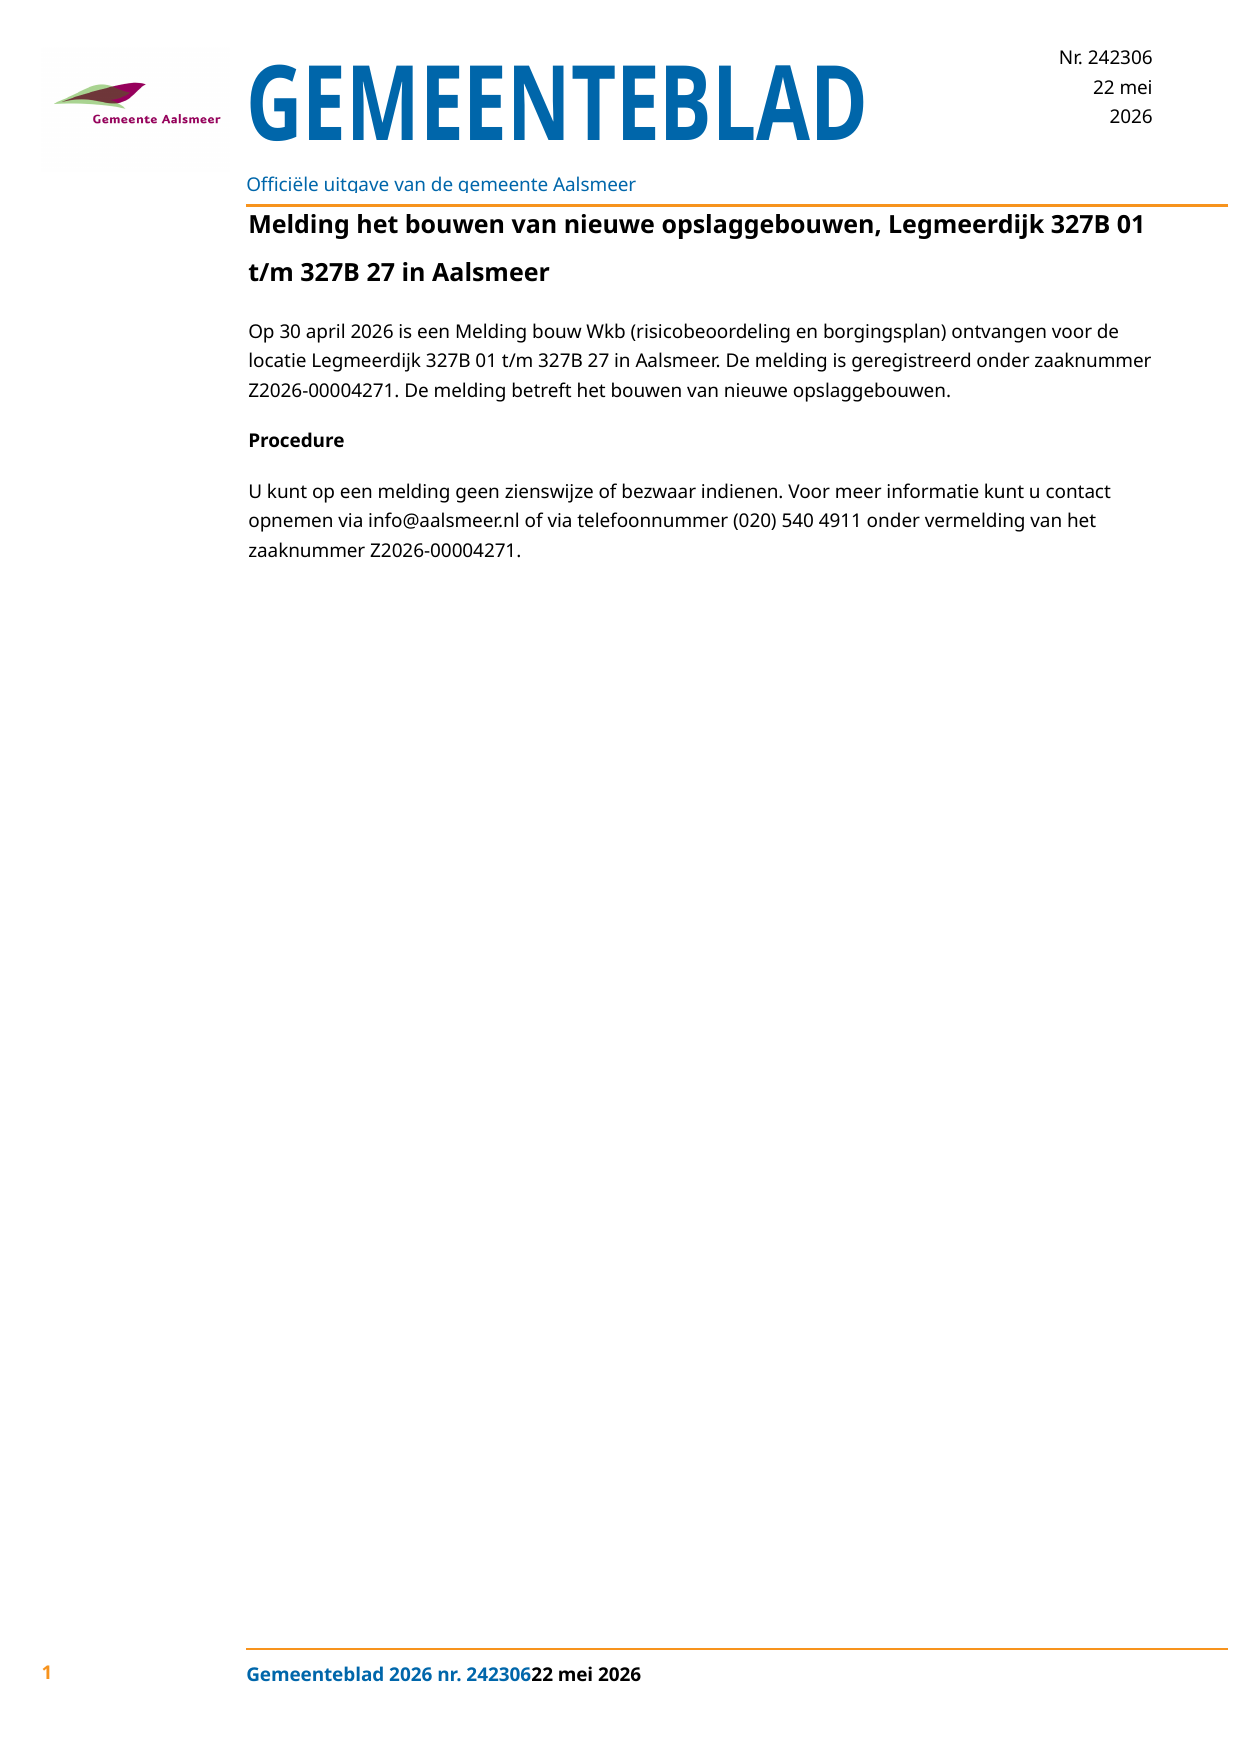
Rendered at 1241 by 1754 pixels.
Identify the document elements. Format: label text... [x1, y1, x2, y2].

text Procedure [248, 427, 1152, 453]
text Melding het bouwen van nieuwe opslaggebouwen, Legmeerdijk 327B 01 t/m 327B 27 in Aalsmeer [248, 207, 1152, 288]
text U kunt op een melding geen zienswijze of bezwaar indienen. Voor meer informatie kunt u contact opnemen via info@aalsmeer.nl of via telefoonnummer (020) 540 4911 onder vermelding van het zaaknummer Z2026-00004271. [248, 478, 1152, 563]
text Op 30 april 2026 is een Melding bouw Wkb (risicobeoordeling en borgingsplan) ontvangen voor de locatie Legmeerdijk 327B 01 t/m 327B 27 in Aalsmeer. De melding is geregistreerd onder zaaknummer Z2026-00004271. De melding betreft het bouwen van nieuwe opslaggebouwen. [248, 318, 1152, 403]
picture [41, 47, 231, 172]
